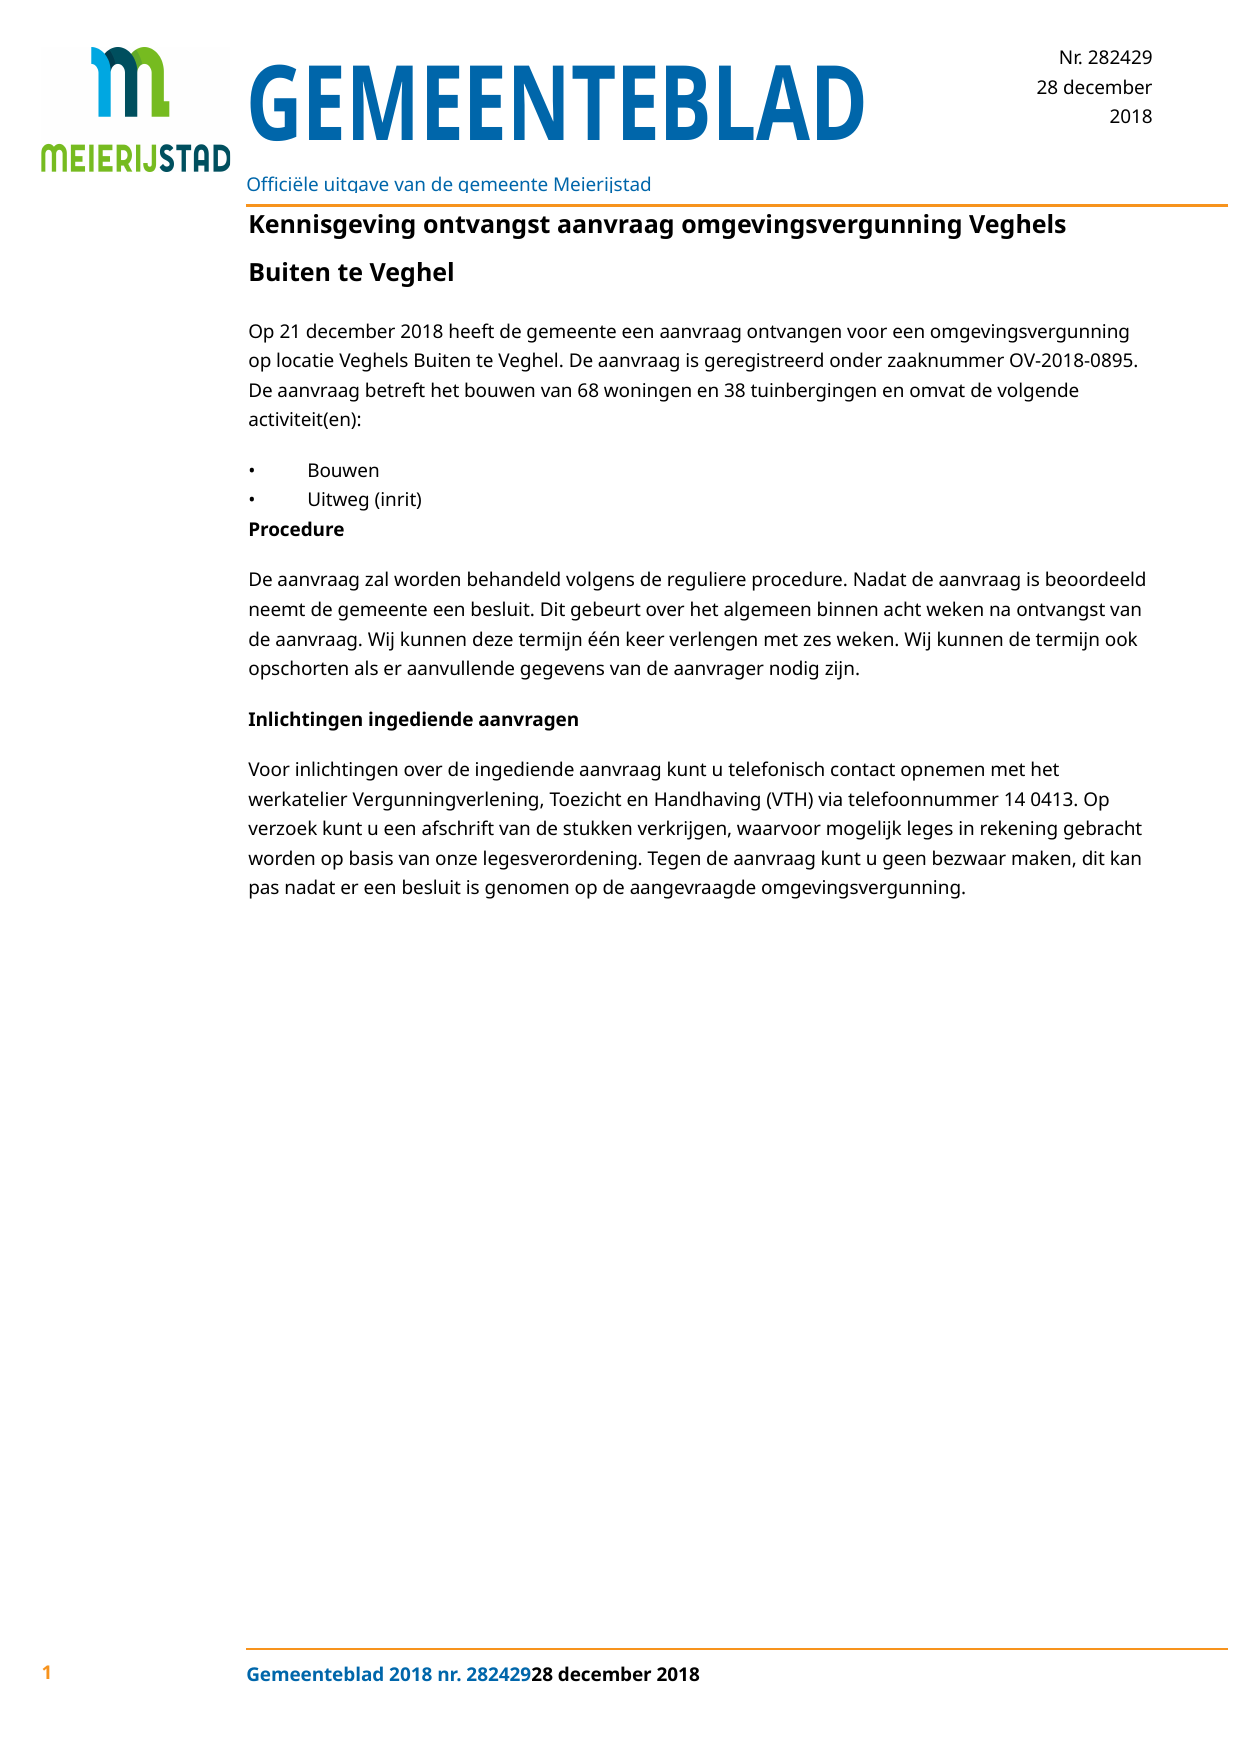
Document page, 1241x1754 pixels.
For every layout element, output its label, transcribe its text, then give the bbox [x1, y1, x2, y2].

text De aanvraag zal worden behandeld volgens de reguliere procedure. Nadat de aanvraag is beoordeeld neemt de gemeente een besluit. Dit gebeurt over het algemeen binnen acht weken na ontvangst van de aanvraag. Wij kunnen deze termijn één keer verlengen met zes weken. Wij kunnen de termijn ook opschorten als er aanvullende gegevens van de aanvrager nodig zijn. [248, 567, 1152, 681]
text Kennisgeving ontvangst aanvraag omgevingsvergunning Veghels Buiten te Veghel [248, 207, 1152, 288]
picture [41, 47, 231, 172]
text Procedure [248, 516, 1152, 542]
text Op 21 december 2018 heeft de gemeente een aanvraag ontvangen voor een omgevingsvergunning op locatie Veghels Buiten te Veghel. De aanvraag is geregistreerd onder zaaknummer OV-2018-0895. De aanvraag betreft het bouwen van 68 woningen en 38 tuinbergingen en omvat de volgende activiteit(en): [248, 318, 1152, 432]
text Voor inlichtingen over de ingediende aanvraag kunt u telefonisch contact opnemen met het werkatelier Vergunningverlening, Toezicht en Handhaving (VTH) via telefoonnummer 14 0413. Op verzoek kunt u een afschrift van de stukken verkrijgen, waarvoor mogelijk leges in rekening gebracht worden op basis van onze legesverordening. Tegen de aanvraag kunt u geen bezwaar maken, dit kan pas nadat er een besluit is genomen op de aangevraagde omgevingsvergunning. [248, 756, 1152, 900]
list Uitweg (inrit) [248, 487, 1152, 512]
text Inlichtingen ingediende aanvragen [248, 706, 1152, 732]
list Bouwen [248, 457, 1152, 483]
